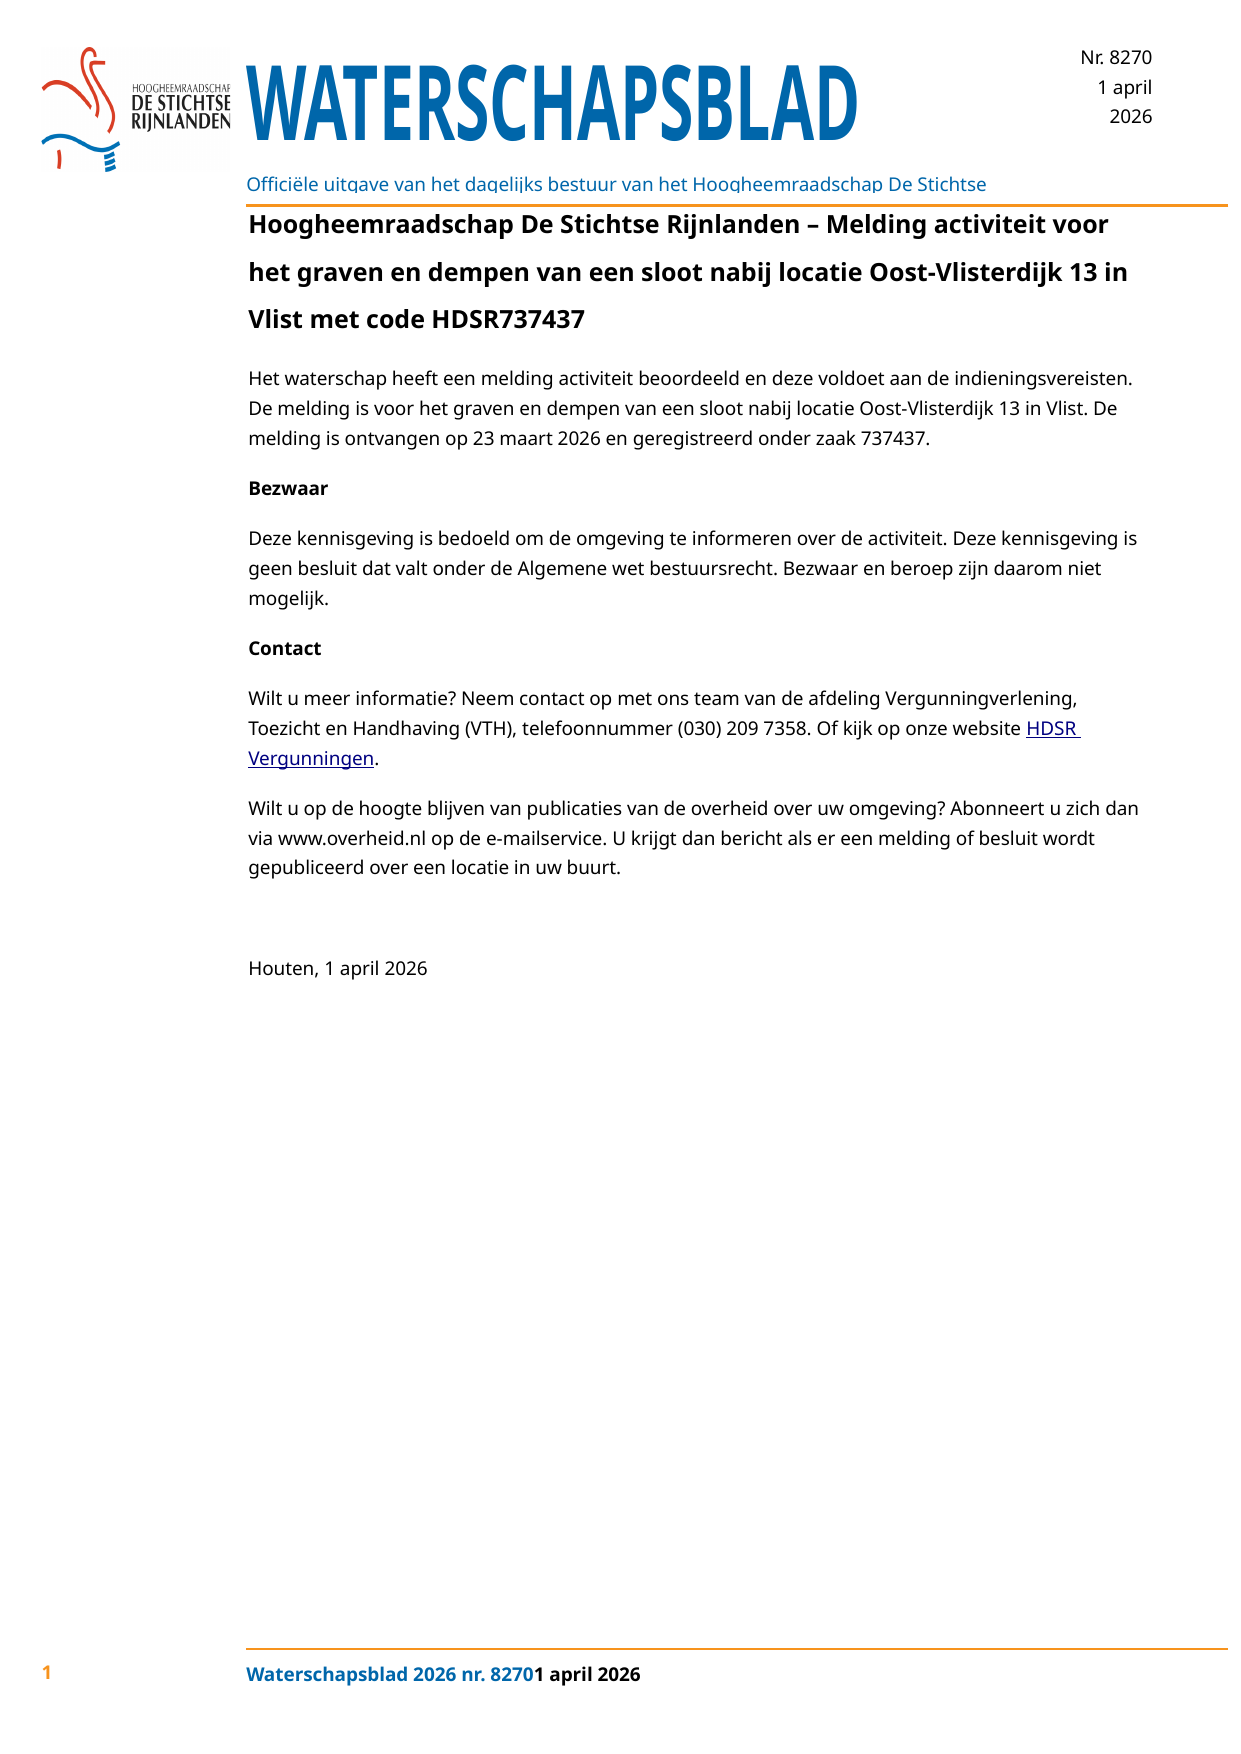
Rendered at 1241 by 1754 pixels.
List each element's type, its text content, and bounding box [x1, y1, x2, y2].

text Wilt u op de hoogte blijven van publicaties van de overheid over uw omgeving? Abonneert u zich dan via www.overheid.nl op de e-mailservice. U krijgt dan bericht als er een melding of besluit wordt gepubliceerd over een locatie in uw buurt. [248, 795, 1152, 880]
text Hoogheemraadschap De Stichtse Rijnlanden – Melding activiteit voor het graven en dempen van een sloot nabij locatie Oost-Vlisterdijk 13 in Vlist met code HDSR737437 [248, 207, 1152, 336]
text Bezwaar [248, 475, 1152, 501]
text Het waterschap heeft een melding activiteit beoordeeld en deze voldoet aan de indieningsvereisten. De melding is voor het graven en dempen van een sloot nabij locatie Oost-Vlisterdijk 13 in Vlist. De melding is ontvangen op 23 maart 2026 en geregistreerd onder zaak 737437. [248, 366, 1152, 450]
text Deze kennisgeving is bedoeld om de omgeving te informeren over de activiteit. Deze kennisgeving is geen besluit dat valt onder de Algemene wet bestuursrecht. Bezwaar en beroep zijn daarom niet mogelijk. [248, 526, 1152, 610]
text Contact [248, 635, 1152, 661]
text Houten, 1 april 2026 [248, 955, 1152, 981]
text Wilt u meer informatie? Neem contact op met ons team van de afdeling Vergunningverlening, Toezicht en Handhaving (VTH), telefoonnummer (030) 209 7358. Of kijk op onze website HDSR Vergunningen. [248, 686, 1152, 770]
picture [41, 47, 231, 172]
